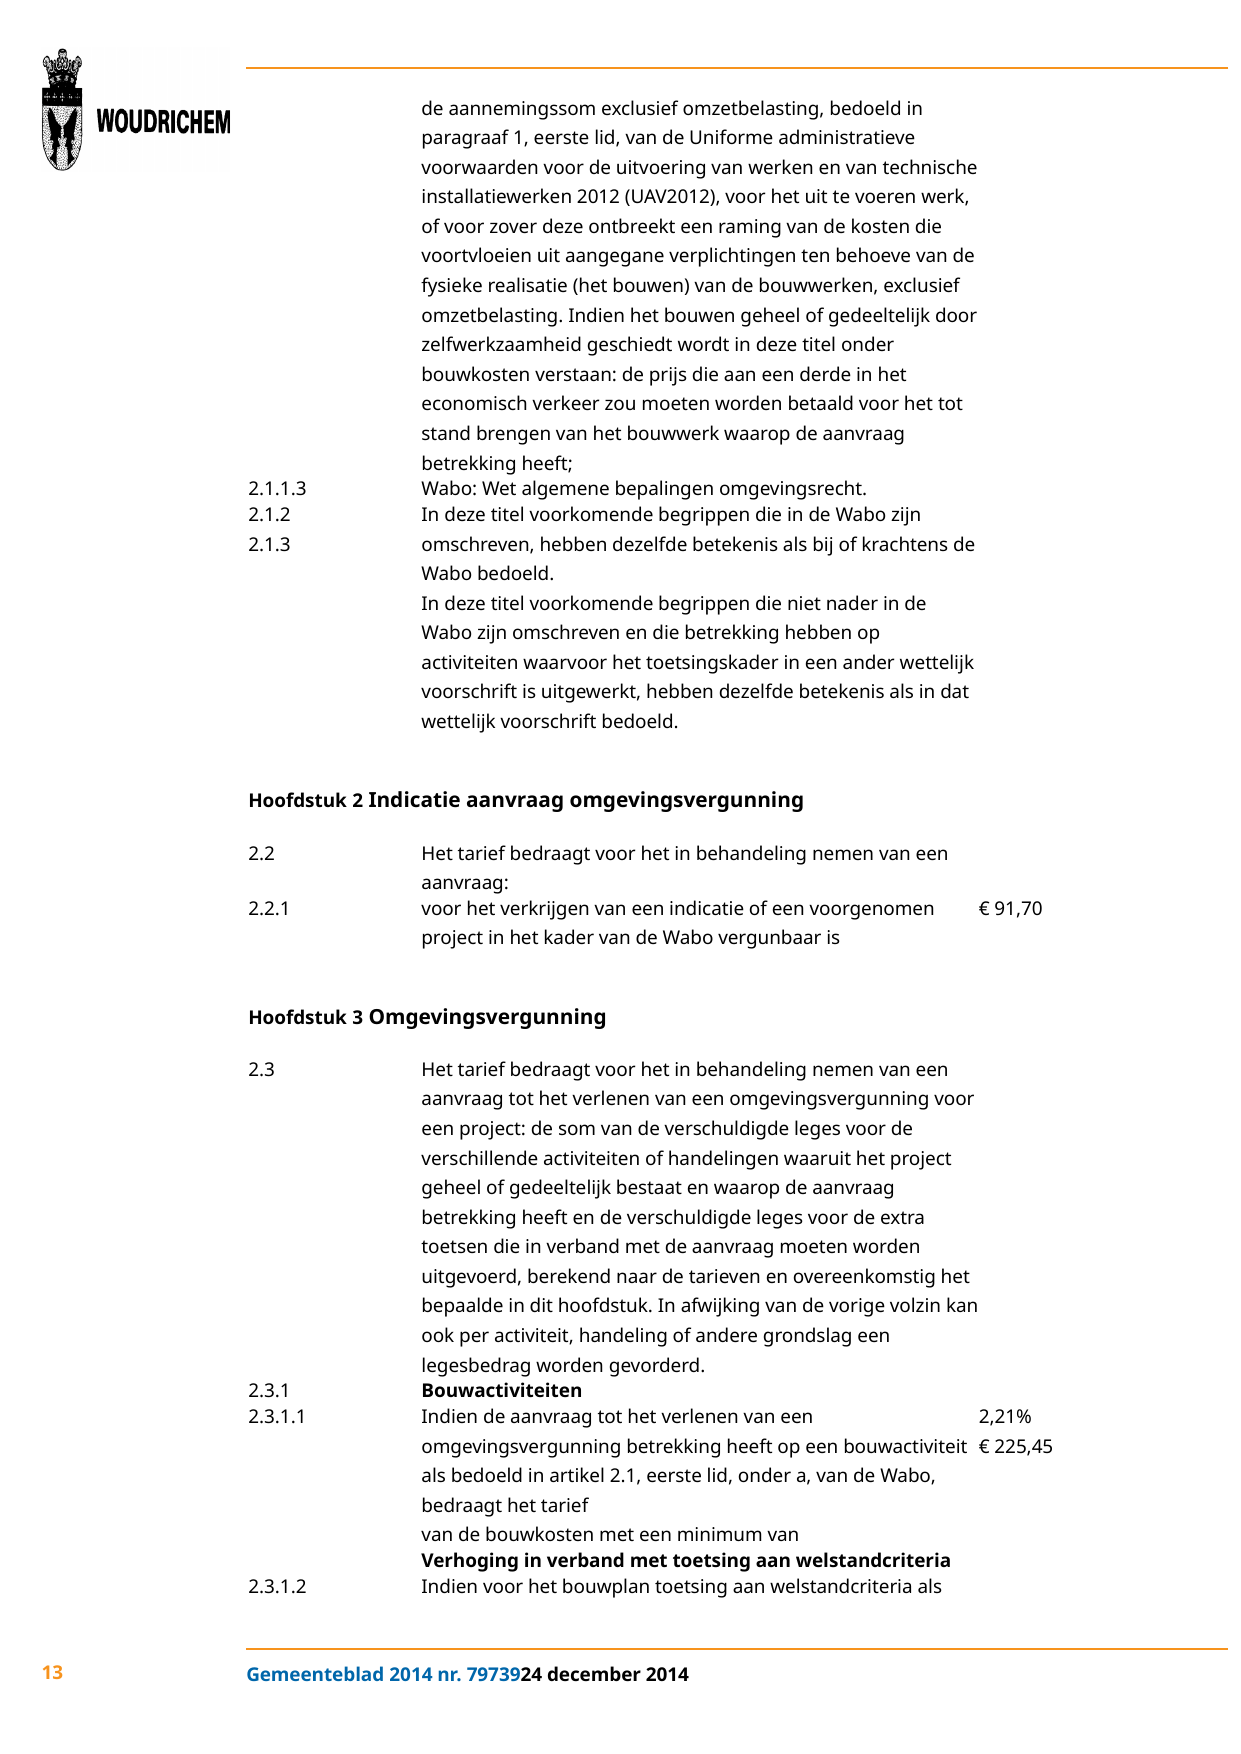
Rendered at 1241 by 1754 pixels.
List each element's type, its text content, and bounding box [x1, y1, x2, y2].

table_cell 2.3.1.1 [248, 1403, 421, 1547]
table_cell Indien voor het bouwplan toetsing aan welstandcriteria als [421, 1573, 978, 1599]
table_header 2.2 [248, 840, 421, 895]
table_cell [979, 476, 1152, 501]
table_cell Verhoging in verband met toetsing aan welstandcriteria [421, 1547, 978, 1573]
table_header [979, 840, 1152, 895]
table_header Het tarief bedraagt voor het in behandeling nemen van een aanvraag tot het verlenen van een omgevingsvergunning voor een project: de som van de verschuldigde leges voor de verschillende activiteiten of handelingen waaruit het project geheel of gedeeltelijk bestaat en waarop de aanvraag betrekking heeft en de verschuldigde leges voor de extra toetsen die in verband met de aanvraag moeten worden uitgevoerd, berekend naar de tarieven en overeenkomstig het bepaalde in dit hoofdstuk. In afwijking van de vorige volzin kan ook per activiteit, handeling of andere grondslag een legesbedrag worden gevorderd. [421, 1056, 978, 1377]
table_cell [979, 1573, 1152, 1599]
table_cell In deze titel voorkomende begrippen die in de Wabo zijn omschreven, hebben dezelfde betekenis als bij of krachtens de Wabo bedoeld. In deze titel voorkomende begrippen die niet nader in de Wabo zijn omschreven en die betrekking hebben op activiteiten waarvoor het toetsingskader in een ander wettelijk voorschrift is uitgewerkt, hebben dezelfde betekenis als in dat wettelijk voorschrift bedoeld. [421, 501, 978, 734]
table_cell 2.2.1 [248, 895, 421, 950]
table_header 2.3 [248, 1056, 421, 1377]
table_header [979, 1056, 1152, 1377]
table_cell de aannemingssom exclusief omzetbelasting, bedoeld in paragraaf 1, eerste lid, van de Uniforme administratieve voorwaarden voor de uitvoering van werken en van technische installatiewerken 2012 (UAV2012), voor het uit te voeren werk, of voor zover deze ontbreekt een raming van de kosten die voortvloeien uit aangegane verplichtingen ten behoeve van de fysieke realisatie (het bouwen) van de bouwwerken, exclusief omzetbelasting. Indien het bouwen geheel of gedeeltelijk door zelfwerkzaamheid geschiedt wordt in deze titel onder bouwkosten verstaan: de prijs die aan een derde in het economisch verkeer zou moeten worden betaald voor het tot stand brengen van het bouwwerk waarop de aanvraag betrekking heeft; [421, 95, 978, 476]
table_cell voor het verkrijgen van een indicatie of een voorgenomen project in het kader van de Wabo vergunbaar is [421, 895, 978, 950]
table_cell 2.1.2 2.1.3 [248, 501, 421, 734]
table_cell Indien de aanvraag tot het verlenen van een omgevingsvergunning betrekking heeft op een bouwactiviteit als bedoeld in artikel 2.1, eerste lid, onder a, van de Wabo, bedraagt het tarief van de bouwkosten met een minimum van [421, 1403, 978, 1547]
table_cell 2,21% € 225,45 [979, 1403, 1152, 1547]
table_cell [979, 1547, 1152, 1573]
table_cell 2.3.1 [248, 1378, 421, 1403]
table_cell Wabo: Wet algemene bepalingen omgevingsrecht. [421, 476, 978, 501]
table_cell [979, 501, 1152, 734]
table_cell 2.3.1.2 [248, 1573, 421, 1599]
table_cell [248, 1547, 421, 1573]
table_cell [979, 95, 1152, 476]
table_cell 2.1.1.3 [248, 476, 421, 501]
table_header Het tarief bedraagt voor het in behandeling nemen van een aanvraag: [421, 840, 978, 895]
text Hoofdstuk 3 Omgevingsvergunning [248, 1002, 1152, 1030]
table_cell € 91,70 [979, 895, 1152, 950]
picture [41, 47, 231, 172]
table_cell [248, 95, 421, 476]
table_cell Bouwactiviteiten [421, 1378, 978, 1403]
table_cell [979, 1378, 1152, 1403]
text Hoofdstuk 2 Indicatie aanvraag omgevingsvergunning [248, 786, 1152, 814]
